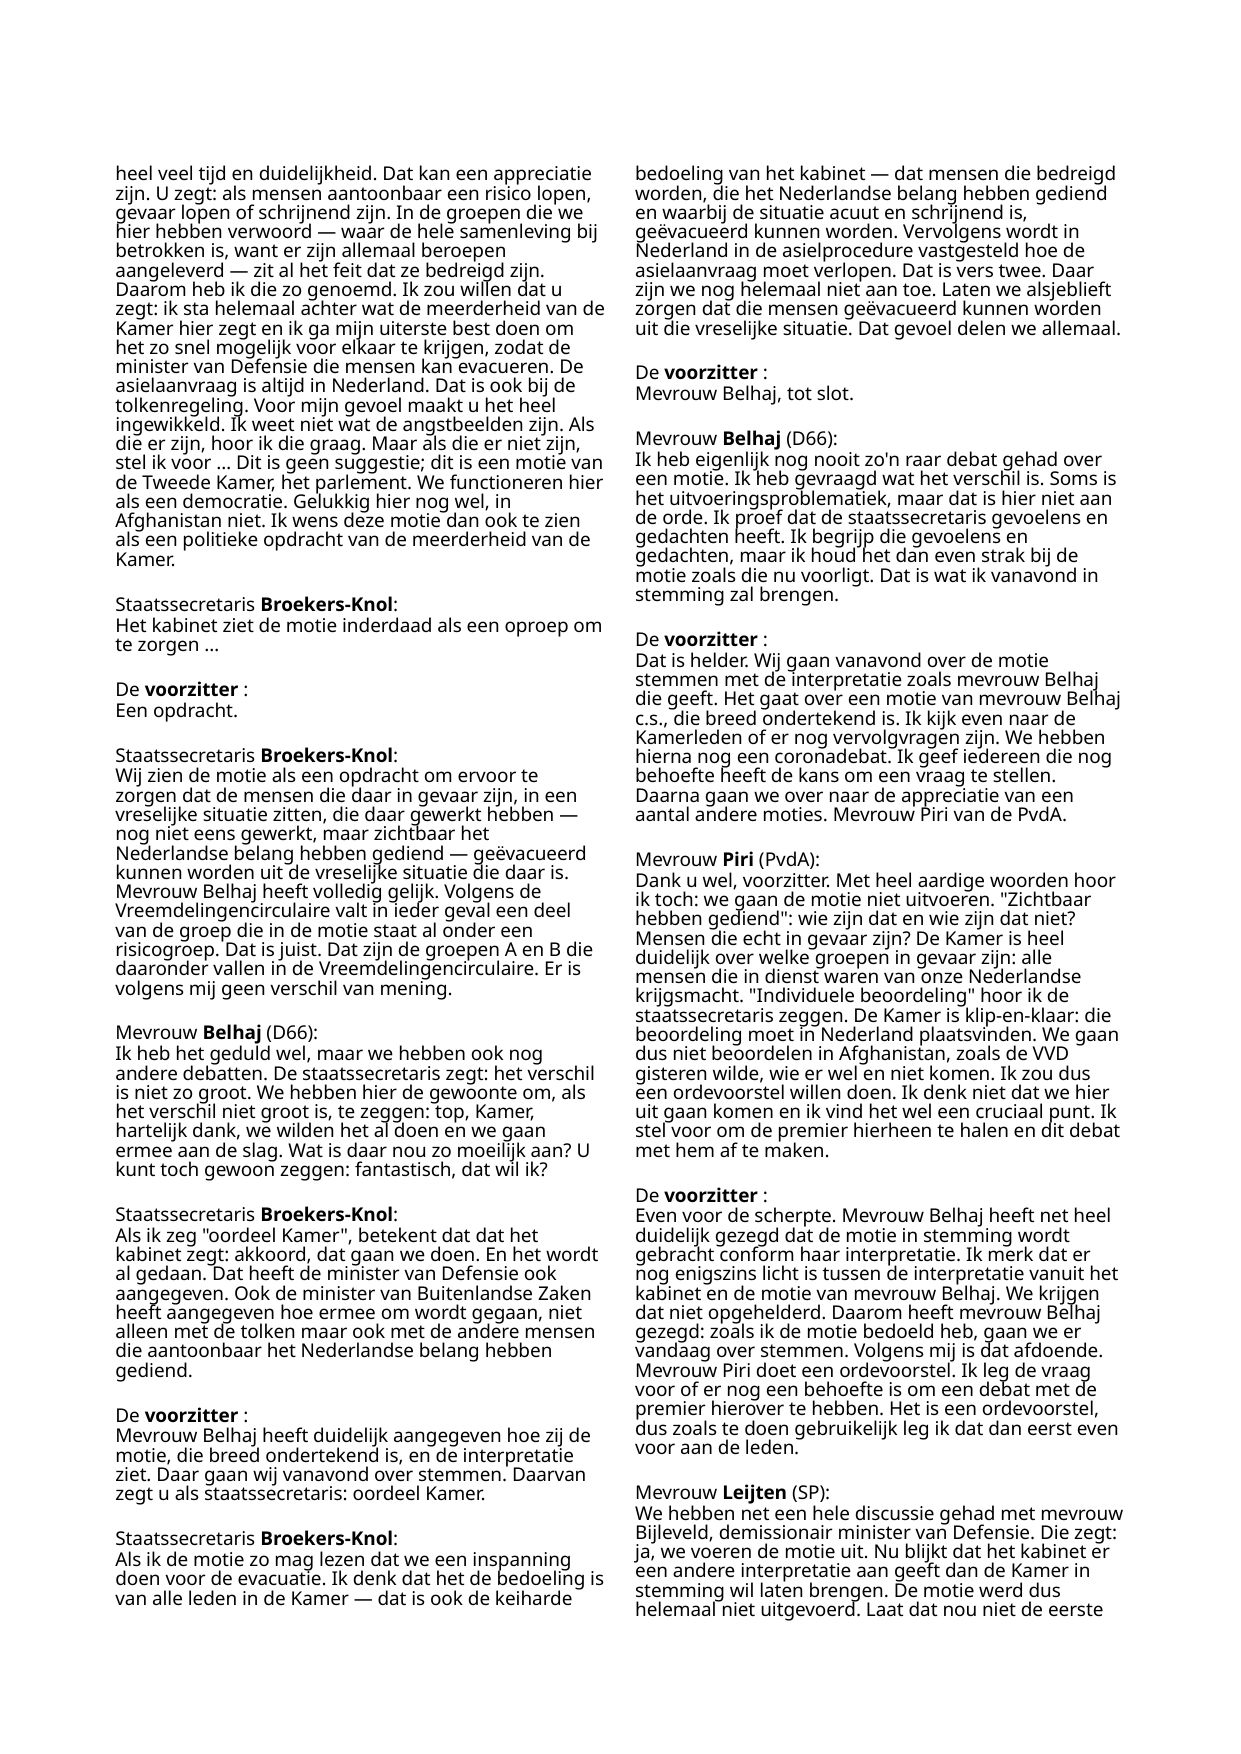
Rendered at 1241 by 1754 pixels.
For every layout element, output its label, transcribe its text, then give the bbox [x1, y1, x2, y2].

text De voorzitter : [115, 676, 605, 702]
text bedoeling van het kabinet — dat mensen die bedreigd worden, die het Nederlandse belang hebben gediend en waarbij de situatie acuut en schrijnend is, geëvacueerd kunnen worden. Vervolgens wordt in Nederland in de asielprocedure vastgesteld hoe de asielaanvraag moet verlopen. Dat is vers twee. Daar zijn we nog helemaal niet aan toe. Laten we alsjeblieft zorgen dat die mensen geëvacueerd kunnen worden uit die vreselijke situatie. Dat gevoel delen we allemaal. [635, 165, 1125, 339]
text We hebben net een hele discussie gehad met mevrouw Bijleveld, demissionair minister van Defensie. Die zegt: ja, we voeren de motie uit. Nu blijkt dat het kabinet er een andere interpretatie aan geeft dan de Kamer in stemming wil laten brengen. De motie werd dus helemaal niet uitgevoerd. Laat dat nou niet de eerste [635, 1504, 1125, 1620]
text Staatssecretaris Broekers-Knol: [115, 742, 605, 767]
text Het kabinet ziet de motie inderdaad als een oproep om te zorgen … [115, 617, 605, 655]
text De voorzitter : [635, 1182, 1125, 1207]
text Staatssecretaris Broekers-Knol: [115, 1525, 605, 1551]
text Ik heb het geduld wel, maar we hebben ook nog andere debatten. De staatssecretaris zegt: het verschil is niet zo groot. We hebben hier de gewoonte om, als het verschil niet groot is, te zeggen: top, Kamer, hartelijk dank, we wilden het al doen en we gaan ermee aan de slag. Wat is daar nou zo moeilijk aan? U kunt toch gewoon zeggen: fantastisch, dat wil ik? [115, 1045, 605, 1180]
text Staatssecretaris Broekers-Knol: [115, 1201, 605, 1227]
text Staatssecretaris Broekers-Knol: [115, 591, 605, 617]
text Dank u wel, voorzitter. Met heel aardige woorden hoor ik toch: we gaan de motie niet uitvoeren. "Zichtbaar hebben gediend": wie zijn dat en wie zijn dat niet? Mensen die echt in gevaar zijn? De Kamer is heel duidelijk over welke groepen in gevaar zijn: alle mensen die in dienst waren van onze Nederlandse krijgsmacht. "Individuele beoordeling" hoor ik de staatssecretaris zeggen. De Kamer is klip-en-klaar: die beoordeling moet in Nederland plaatsvinden. We gaan dus niet beoordelen in Afghanistan, zoals de VVD gisteren wilde, wie er wel en niet komen. Ik zou dus een ordevoorstel willen doen. Ik denk niet dat we hier uit gaan komen en ik vind het wel een cruciaal punt. Ik stel voor om de premier hierheen te halen en dit debat met hem af te maken. [635, 872, 1125, 1161]
text Mevrouw Belhaj, tot slot. [635, 385, 1125, 404]
text heel veel tijd en duidelijkheid. Dat kan een appreciatie zijn. U zegt: als mensen aantoonbaar een risico lopen, gevaar lopen of schrijnend zijn. In de groepen die we hier hebben verwoord — waar de hele samenleving bij betrokken is, want er zijn allemaal beroepen aangeleverd — zit al het feit dat ze bedreigd zijn. Daarom heb ik die zo genoemd. Ik zou willen dat u zegt: ik sta helemaal achter wat de meerderheid van de Kamer hier zegt en ik ga mijn uiterste best doen om het zo snel mogelijk voor elkaar te krijgen, zodat de minister van Defensie die mensen kan evacueren. De asielaanvraag is altijd in Nederland. Dat is ook bij de tolkenregeling. Voor mijn gevoel maakt u het heel ingewikkeld. Ik weet niet wat de angstbeelden zijn. Als die er zijn, hoor ik die graag. Maar als die er niet zijn, stel ik voor … Dit is geen suggestie; dit is een motie van de Tweede Kamer, het parlement. We functioneren hier als een democratie. Gelukkig hier nog wel, in Afghanistan niet. Ik wens deze motie dan ook te zien als een politieke opdracht van de meerderheid van de Kamer. [115, 165, 605, 570]
text Mevrouw Belhaj (D66): [635, 425, 1125, 451]
text Een opdracht. [115, 702, 605, 721]
text Als ik zeg "oordeel Kamer", betekent dat dat het kabinet zegt: akkoord, dat gaan we doen. En het wordt al gedaan. Dat heeft de minister van Defensie ook aangegeven. Ook de minister van Buitenlandse Zaken heeft aangegeven hoe ermee om wordt gegaan, niet alleen met de tolken maar ook met de andere mensen die aantoonbaar het Nederlandse belang hebben gediend. [115, 1227, 605, 1381]
text Even voor de scherpte. Mevrouw Belhaj heeft net heel duidelijk gezegd dat de motie in stemming wordt gebracht conform haar interpretatie. Ik merk dat er nog enigszins licht is tussen de interpretatie vanuit het kabinet en de motie van mevrouw Belhaj. We krijgen dat niet opgehelderd. Daarom heeft mevrouw Belhaj gezegd: zoals ik de motie bedoeld heb, gaan we er vandaag over stemmen. Volgens mij is dat afdoende. Mevrouw Piri doet een ordevoorstel. Ik leg de vraag voor of er nog een behoefte is om een debat met de premier hierover te hebben. Het is een ordevoorstel, dus zoals te doen gebruikelijk leg ik dat dan eerst even voor aan de leden. [635, 1207, 1125, 1458]
text Mevrouw Belhaj heeft duidelijk aangegeven hoe zij de motie, die breed ondertekend is, en de interpretatie ziet. Daar gaan wij vanavond over stemmen. Daarvan zegt u als staatssecretaris: oordeel Kamer. [115, 1427, 605, 1504]
text Mevrouw Piri (PvdA): [635, 846, 1125, 872]
text De voorzitter : [115, 1402, 605, 1427]
text Mevrouw Belhaj (D66): [115, 1019, 605, 1045]
text De voorzitter : [635, 359, 1125, 385]
text Wij zien de motie als een opdracht om ervoor te zorgen dat de mensen die daar in gevaar zijn, in een vreselijke situatie zitten, die daar gewerkt hebben — nog niet eens gewerkt, maar zichtbaar het Nederlandse belang hebben gediend — geëvacueerd kunnen worden uit de vreselijke situatie die daar is. Mevrouw Belhaj heeft volledig gelijk. Volgens de Vreemdelingencirculaire valt in ieder geval een deel van de groep die in de motie staat al onder een risicogroep. Dat is juist. Dat zijn de groepen A en B die daaronder vallen in de Vreemdelingencirculaire. Er is volgens mij geen verschil van mening. [115, 767, 605, 999]
text Als ik de motie zo mag lezen dat we een inspanning doen voor de evacuatie. Ik denk dat het de bedoeling is van alle leden in de Kamer — dat is ook de keiharde [115, 1551, 605, 1609]
text Ik heb eigenlijk nog nooit zo'n raar debat gehad over een motie. Ik heb gevraagd wat het verschil is. Soms is het uitvoeringsproblematiek, maar dat is hier niet aan de orde. Ik proef dat de staatssecretaris gevoelens en gedachten heeft. Ik begrijp die gevoelens en gedachten, maar ik houd het dan even strak bij de motie zoals die nu voorligt. Dat is wat ik vanavond in stemming zal brengen. [635, 451, 1125, 605]
text Dat is helder. Wij gaan vanavond over de motie stemmen met de interpretatie zoals mevrouw Belhaj die geeft. Het gaat over een motie van mevrouw Belhaj c.s., die breed ondertekend is. Ik kijk even naar de Kamerleden of er nog vervolgvragen zijn. We hebben hierna nog een coronadebat. Ik geef iedereen die nog behoefte heeft de kans om een vraag te stellen. Daarna gaan we over naar de appreciatie van een aantal andere moties. Mevrouw Piri van de PvdA. [635, 652, 1125, 825]
text Mevrouw Leijten (SP): [635, 1479, 1125, 1504]
text De voorzitter : [635, 626, 1125, 652]
